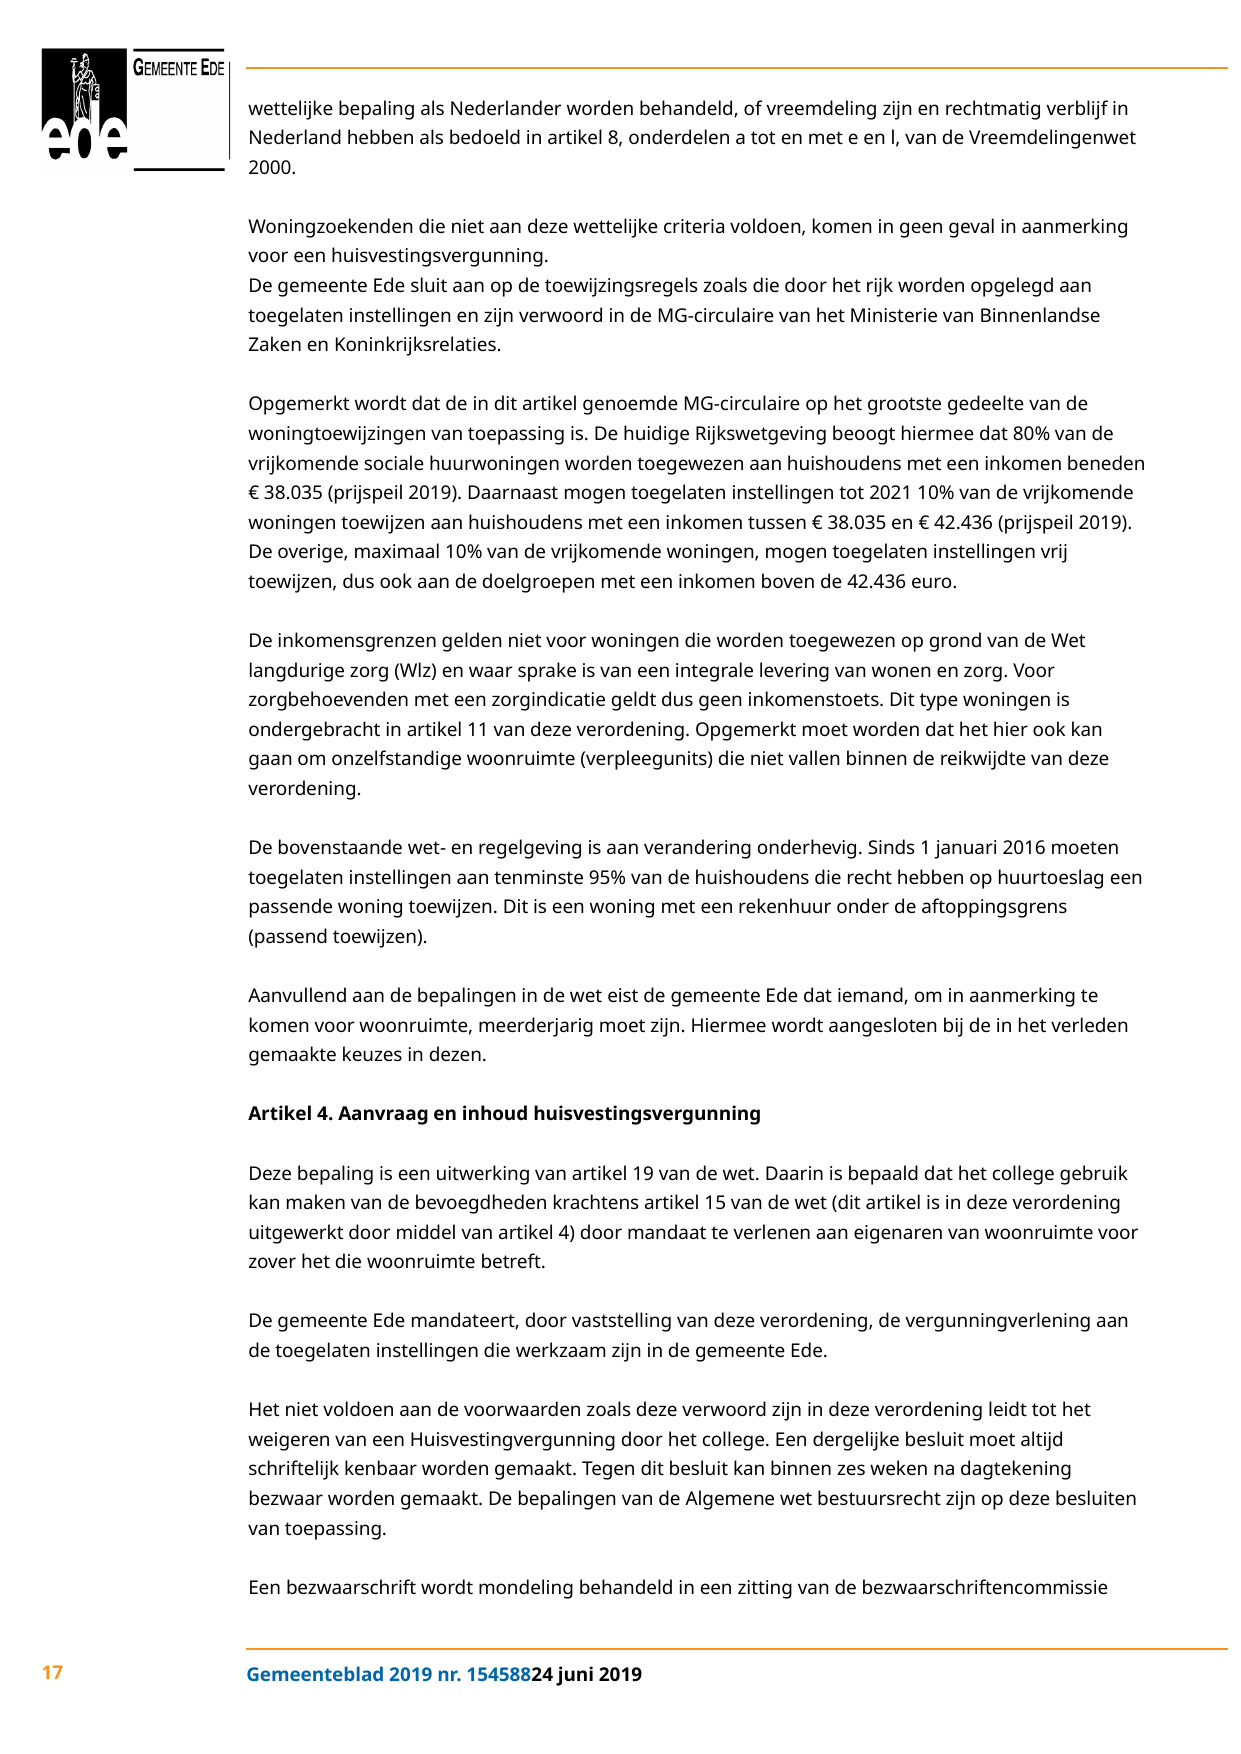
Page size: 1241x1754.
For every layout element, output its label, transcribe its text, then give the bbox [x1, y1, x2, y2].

text Een bezwaarschrift wordt mondeling behandeld in een zitting van de bezwaarschriftencommissie [248, 1574, 1152, 1600]
text De bovenstaande wet- en regelgeving is aan verandering onderhevig. Sinds 1 januari 2016 moeten toegelaten instellingen aan tenminste 95% van de huishoudens die recht hebben op huurtoeslag een passende woning toewijzen. Dit is een woning met een rekenhuur onder de aftoppingsgrens (passend toewijzen). [248, 834, 1152, 949]
text De gemeente Ede mandateert, door vaststelling van deze verordening, de vergunningverlening aan de toegelaten instellingen die werkzaam zijn in de gemeente Ede. [248, 1308, 1152, 1363]
text Artikel 4. Aanvraag en inhoud huisvestingsvergunning [248, 1101, 1152, 1126]
text Aanvullend aan de bepalingen in de wet eist de gemeente Ede dat iemand, om in aanmerking te komen voor woonruimte, meerderjarig moet zijn. Hiermee wordt aangesloten bij de in het verleden gemaakte keuzes in dezen. [248, 982, 1152, 1067]
text Het niet voldoen aan de voorwaarden zoals deze verwoord zijn in deze verordening leidt tot het weigeren van een Huisvestingvergunning door het college. Een dergelijke besluit moet altijd schriftelijk kenbaar worden gemaakt. Tegen dit besluit kan binnen zes weken na dagtekening bezwaar worden gemaakt. De bepalingen van de Algemene wet bestuursrecht zijn op deze besluiten van toepassing. [248, 1396, 1152, 1541]
text wettelijke bepaling als Nederlander worden behandeld, of vreemdeling zijn en rechtmatig verblijf in Nederland hebben als bedoeld in artikel 8, onderdelen a tot en met e en l, van de Vreemdelingenwet 2000. [248, 95, 1152, 180]
text Woningzoekenden die niet aan deze wettelijke criteria voldoen, komen in geen geval in aanmerking voor een huisvestingsvergunning. [248, 213, 1152, 268]
text Opgemerkt wordt dat de in dit artikel genoemde MG-circulaire op het grootste gedeelte van de woningtoewijzingen van toepassing is. De huidige Rijkswetgeving beoogt hiermee dat 80% van de vrijkomende sociale huurwoningen worden toegewezen aan huishoudens met een inkomen beneden € 38.035 (prijspeil 2019). Daarnaast mogen toegelaten instellingen tot 2021 10% van de vrijkomende woningen toewijzen aan huishoudens met een inkomen tussen € 38.035 en € 42.436 (prijspeil 2019). De overige, maximaal 10% van de vrijkomende woningen, mogen toegelaten instellingen vrij toewijzen, dus ook aan de doelgroepen met een inkomen boven de 42.436 euro. [248, 391, 1152, 594]
text Deze bepaling is een uitwerking van artikel 19 van de wet. Daarin is bepaald dat het college gebruik kan maken van de bevoegdheden krachtens artikel 15 van de wet (dit artikel is in deze verordening uitgewerkt door middel van artikel 4) door mandaat te verlenen aan eigenaren van woonruimte voor zover het die woonruimte betreft. [248, 1160, 1152, 1274]
text De inkomensgrenzen gelden niet voor woningen die worden toegewezen op grond van de Wet langdurige zorg (Wlz) en waar sprake is van een integrale levering van wonen en zorg. Voor zorgbehoevenden met een zorgindicatie geldt dus geen inkomenstoets. Dit type woningen is ondergebracht in artikel 11 van deze verordening. Opgemerkt moet worden dat het hier ook kan gaan om onzelfstandige woonruimte (verpleegunits) die niet vallen binnen de reikwijdte van deze verordening. [248, 627, 1152, 801]
text De gemeente Ede sluit aan op de toewijzingsregels zoals die door het rijk worden opgelegd aan toegelaten instellingen en zijn verwoord in de MG-circulaire van het Ministerie van Binnenlandse Zaken en Koninkrijksrelaties. [248, 272, 1152, 357]
picture [41, 47, 231, 172]
